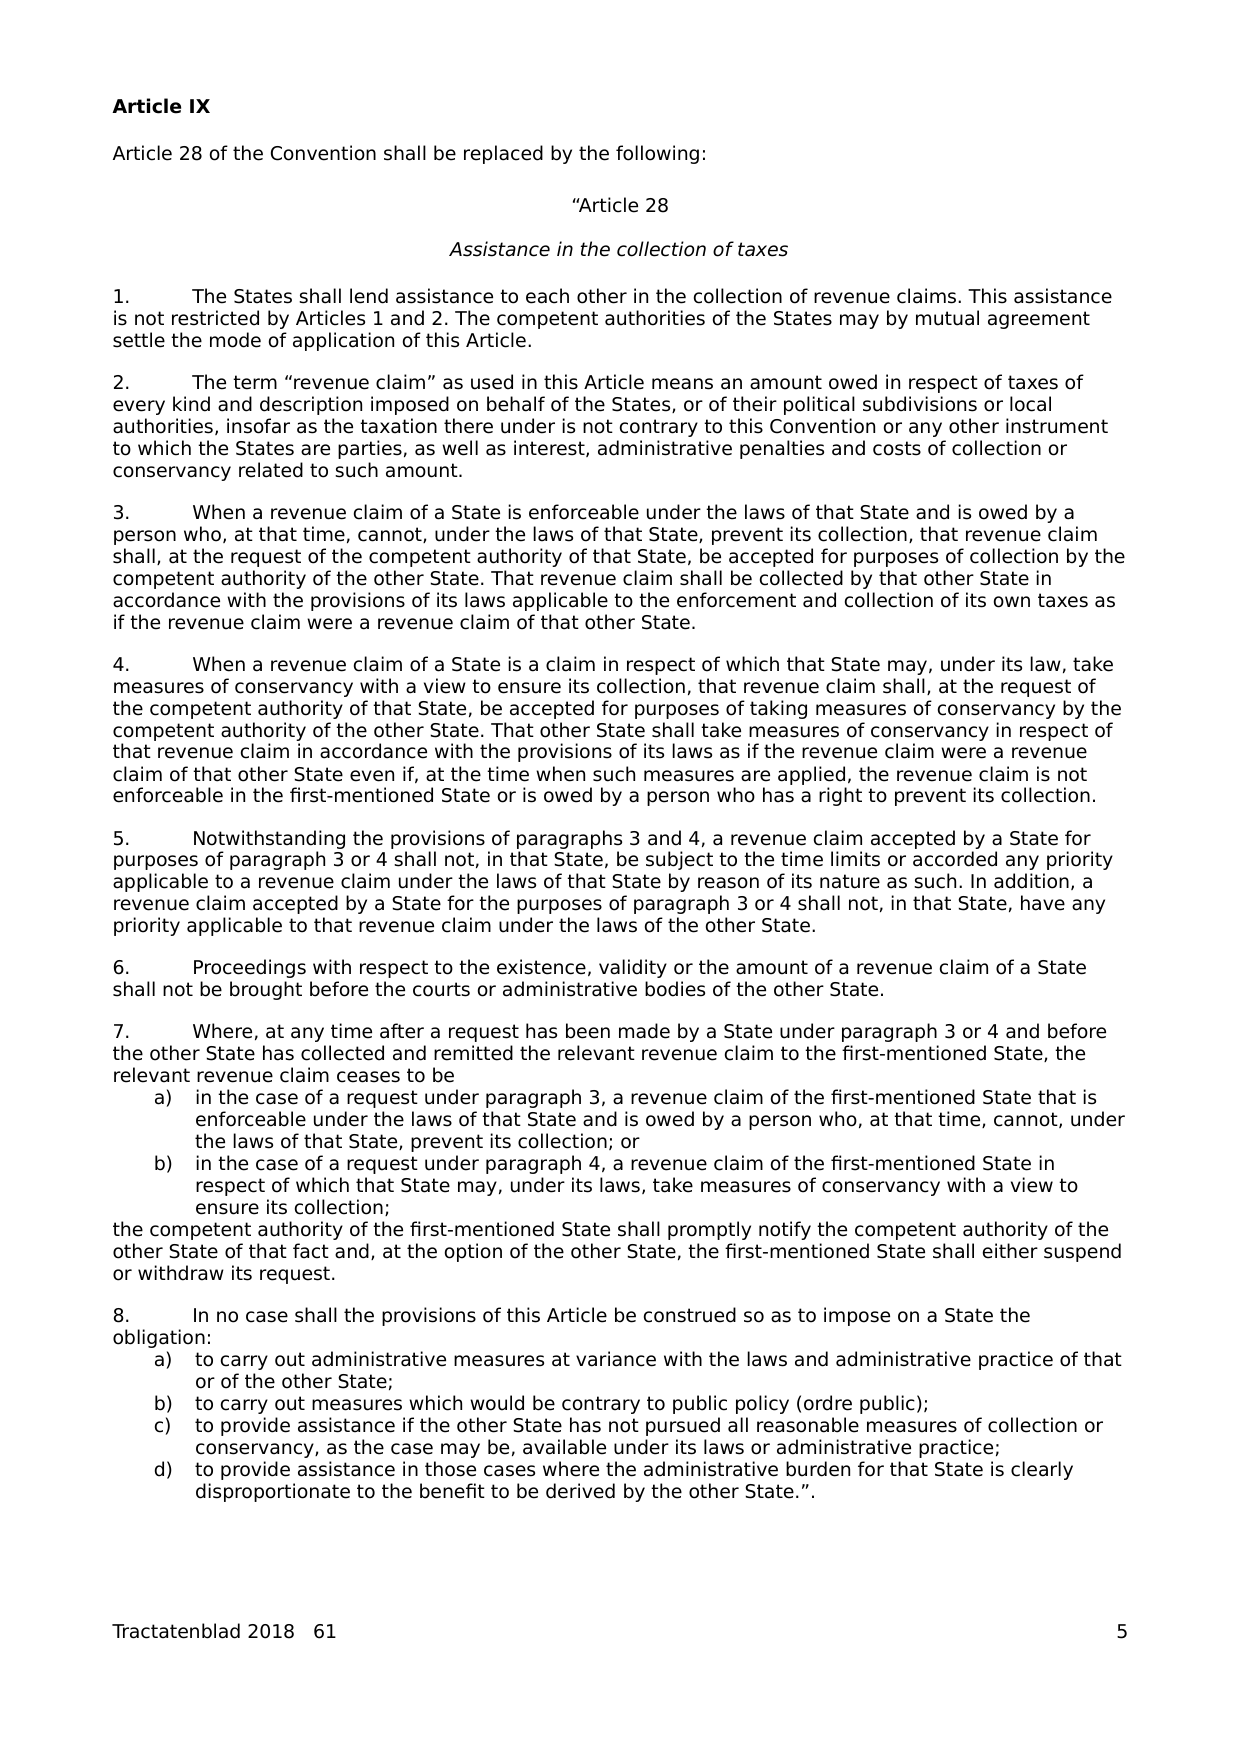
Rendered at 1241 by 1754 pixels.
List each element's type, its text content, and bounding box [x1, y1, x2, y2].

text 5. Notwithstanding the provisions of paragraphs 3 and 4, a revenue claim accepted by a State for purposes of paragraph 3 or 4 shall not, in that State, be subject to the time limits or accorded any priority applicable to a revenue claim under the laws of that State by reason of its nature as such. In addition, a revenue claim accepted by a State for the purposes of paragraph 3 or 4 shall not, in that State, have any priority applicable to that revenue claim under the laws of the other State. [112, 827, 1128, 937]
text the competent authority of the first-mentioned State shall promptly notify the competent authority of the other State of that fact and, at the option of the other State, the first-mentioned State shall either suspend or withdraw its request. [112, 1219, 1128, 1285]
text d) to provide assistance in those cases where the administrative burden for that State is clearly disproportionate to the benefit to be derived by the other State.”. [153, 1459, 1128, 1503]
text 2. The term “revenue claim” as used in this Article means an amount owed in respect of taxes of every kind and description imposed on behalf of the States, or of their political subdivisions or local authorities, insofar as the taxation there under is not contrary to this Convention or any other instrument to which the States are parties, as well as interest, administrative penalties and costs of collection or conservancy related to such amount. [112, 372, 1128, 482]
text b) to carry out measures which would be contrary to public policy (ordre public); [153, 1393, 1128, 1415]
text c) to provide assistance if the other State has not pursued all reasonable measures of collection or conservancy, as the case may be, available under its laws or administrative practice; [153, 1415, 1128, 1459]
text 8. In no case shall the provisions of this Article be construed so as to impose on a State the obligation: [112, 1305, 1128, 1349]
text 7. Where, at any time after a request has been made by a State under paragraph 3 or 4 and before the other State has collected and remitted the relevant revenue claim to the first-mentioned State, the relevant revenue claim ceases to be [112, 1021, 1128, 1087]
text b) in the case of a request under paragraph 4, a revenue claim of the first-mentioned State in respect of which that State may, under its laws, take measures of conservancy with a view to ensure its collection; [153, 1153, 1128, 1219]
text Article 28 of the Convention shall be replaced by the following: [112, 143, 1128, 165]
text 3. When a revenue claim of a State is enforceable under the laws of that State and is owed by a person who, at that time, cannot, under the laws of that State, prevent its collection, that revenue claim shall, at the request of the competent authority of that State, be accepted for purposes of collection by the competent authority of the other State. That revenue claim shall be collected by that other State in accordance with the provisions of its laws applicable to the enforcement and collection of its own taxes as if the revenue claim were a revenue claim of that other State. [112, 502, 1128, 633]
subtitle “Article 28 Assistance in the collection of taxes [112, 195, 1128, 261]
text 1. The States shall lend assistance to each other in the collection of revenue claims. This assistance is not restricted by Articles 1 and 2. The competent authorities of the States may by mutual agreement settle the mode of application of this Article. [112, 286, 1128, 352]
text a) to carry out administrative measures at variance with the laws and administrative practice of that or of the other State; [153, 1349, 1128, 1393]
text 6. Proceedings with respect to the existence, validity or the amount of a revenue claim of a State shall not be brought before the courts or administrative bodies of the other State. [112, 957, 1128, 1001]
text a) in the case of a request under paragraph 3, a revenue claim of the first-mentioned State that is enforceable under the laws of that State and is owed by a person who, at that time, cannot, under the laws of that State, prevent its collection; or [153, 1087, 1128, 1153]
subtitle Article IX [112, 96, 1128, 118]
text 4. When a revenue claim of a State is a claim in respect of which that State may, under its law, take measures of conservancy with a view to ensure its collection, that revenue claim shall, at the request of the competent authority of that State, be accepted for purposes of taking measures of conservancy by the competent authority of the other State. That other State shall take measures of conservancy in respect of that revenue claim in accordance with the provisions of its laws as if the revenue claim were a revenue claim of that other State even if, at the time when such measures are applied, the revenue claim is not enforceable in the first-mentioned State or is owed by a person who has a right to prevent its collection. [112, 653, 1128, 807]
